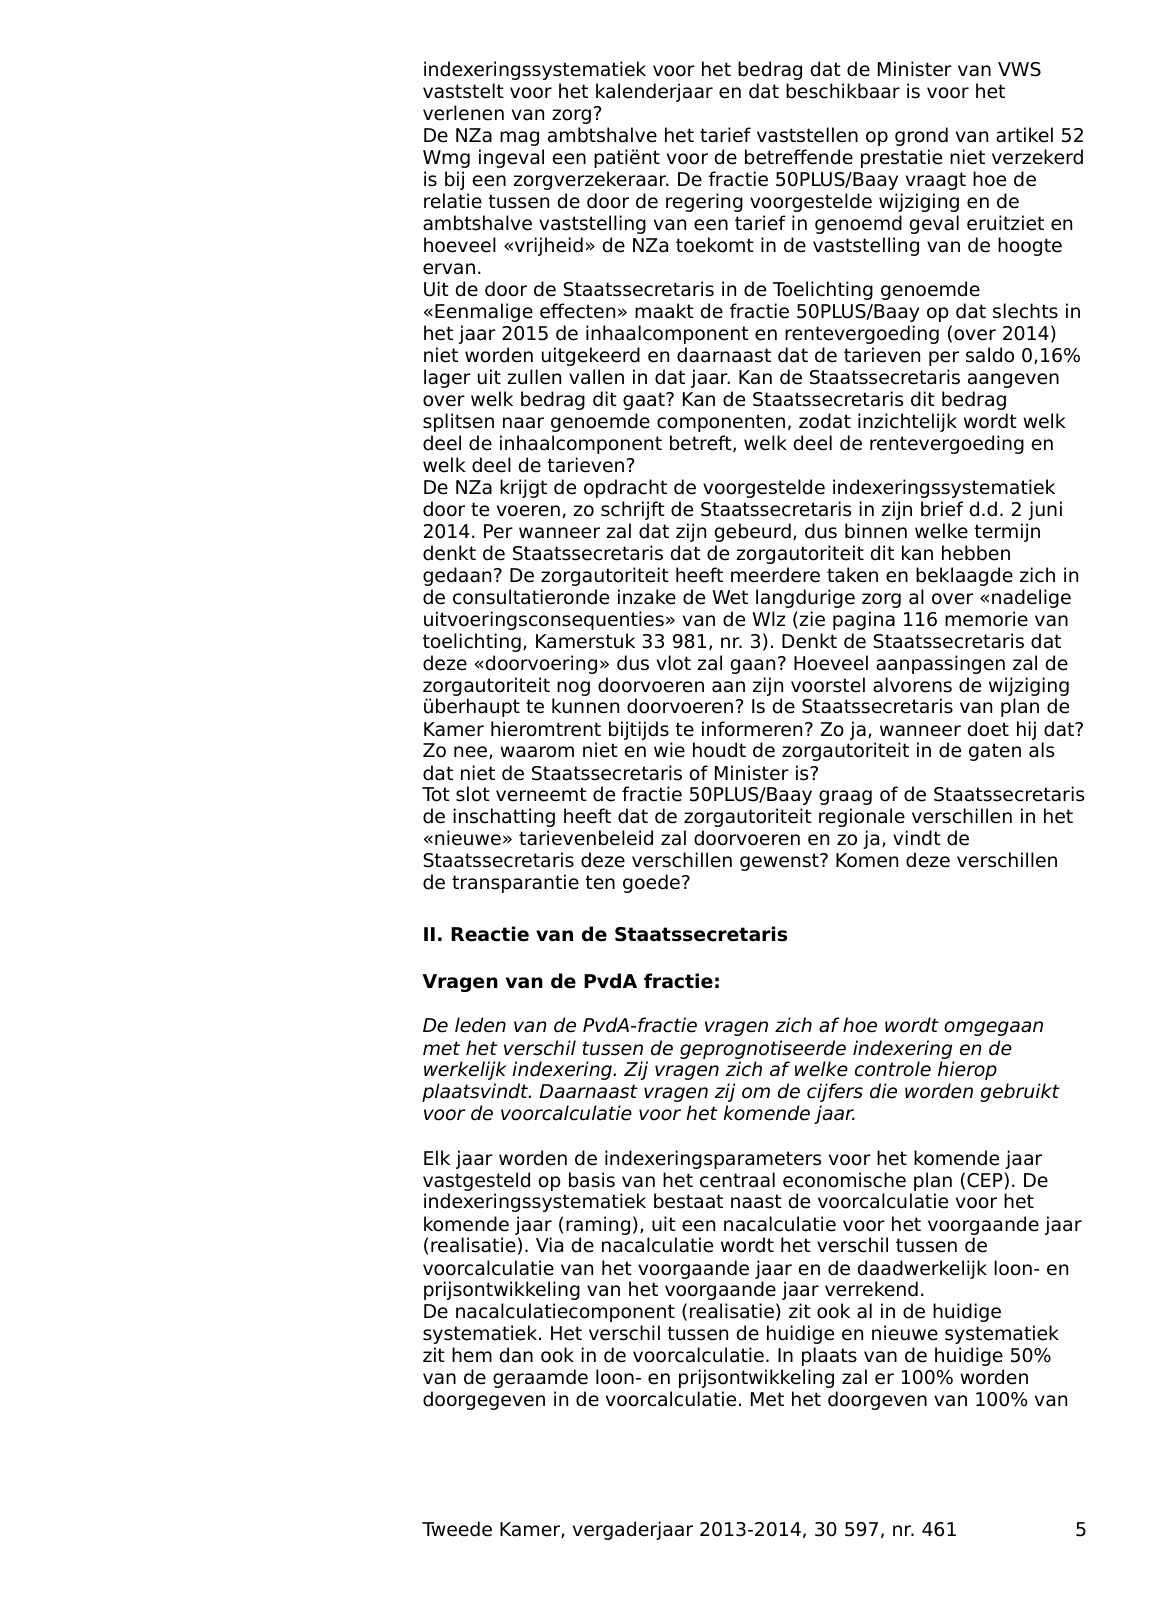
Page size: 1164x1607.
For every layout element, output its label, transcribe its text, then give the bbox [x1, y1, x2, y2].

subtitle II. Reactie van de Staatssecretaris [422, 924, 1087, 946]
text Uit de door de Staatssecretaris in de Toelichting genoemde «Eenmalige effecten» maakt de fractie 50PLUS/Baay op dat slechts in het jaar 2015 de inhaalcomponent en rentevergoeding (over 2014) niet worden uitgekeerd en daarnaast dat de tarieven per saldo 0,16% lager uit zullen vallen in dat jaar. Kan de Staatssecretaris aangeven over welk bedrag dit gaat? Kan de Staatssecretaris dit bedrag splitsen naar genoemde componenten, zodat inzichtelijk wordt welk deel de inhaalcomponent betreft, welk deel de rentevergoeding en welk deel de tarieven? [422, 279, 1087, 477]
text De nacalculatiecomponent (realisatie) zit ook al in de huidige systematiek. Het verschil tussen de huidige en nieuwe systematiek zit hem dan ook in de voorcalculatie. In plaats van de huidige 50% van de geraamde loon- en prijsontwikkeling zal er 100% worden doorgegeven in de voorcalculatie. Met het doorgeven van 100% van [422, 1301, 1087, 1411]
subtitle Vragen van de PvdA fractie: [422, 971, 1087, 993]
text Elk jaar worden de indexeringsparameters voor het komende jaar vastgesteld op basis van het centraal economische plan (CEP). De indexeringssystematiek bestaat naast de voorcalculatie voor het komende jaar (raming), uit een nacalculatie voor het voorgaande jaar (realisatie). Via de nacalculatie wordt het verschil tussen de voorcalculatie van het voorgaande jaar en de daadwerkelijk loon- en prijsontwikkeling van het voorgaande jaar verrekend. [422, 1147, 1087, 1301]
text De NZa krijgt de opdracht de voorgestelde indexeringssystematiek door te voeren, zo schrijft de Staatssecretaris in zijn brief d.d. 2 juni 2014. Per wanneer zal dat zijn gebeurd, dus binnen welke termijn denkt de Staatssecretaris dat de zorgautoriteit dit kan hebben gedaan? De zorgautoriteit heeft meerdere taken en beklaagde zich in de consultatieronde inzake de Wet langdurige zorg al over «nadelige uitvoeringsconsequenties» van de Wlz (zie pagina 116 memorie van toelichting, Kamerstuk 33 981, nr. 3). Denkt de Staatssecretaris dat deze «doorvoering» dus vlot zal gaan? Hoeveel aanpassingen zal de zorgautoriteit nog doorvoeren aan zijn voorstel alvorens de wijziging überhaupt te kunnen doorvoeren? Is de Staatssecretaris van plan de Kamer hieromtrent bijtijds te informeren? Zo ja, wanneer doet hij dat? Zo nee, waarom niet en wie houdt de zorgautoriteit in de gaten als dat niet de Staatssecretaris of Minister is? [422, 477, 1087, 784]
text indexeringssystematiek voor het bedrag dat de Minister van VWS vaststelt voor het kalenderjaar en dat beschikbaar is voor het verlenen van zorg? [422, 59, 1087, 125]
text De NZa mag ambtshalve het tarief vaststellen op grond van artikel 52 Wmg ingeval een patiënt voor de betreffende prestatie niet verzekerd is bij een zorgverzekeraar. De fractie 50PLUS/Baay vraagt hoe de relatie tussen de door de regering voorgestelde wijziging en de ambtshalve vaststelling van een tarief in genoemd geval eruitziet en hoeveel «vrijheid» de NZa toekomt in de vaststelling van de hoogte ervan. [422, 125, 1087, 279]
text De leden van de PvdA-fractie vragen zich af hoe wordt omgegaan met het verschil tussen de geprognotiseerde indexering en de werkelijk indexering. Zij vragen zich af welke controle hierop plaatsvindt. Daarnaast vragen zij om de cijfers die worden gebruikt voor de voorcalculatie voor het komende jaar. [422, 1015, 1087, 1125]
text Tot slot verneemt de fractie 50PLUS/Baay graag of de Staatssecretaris de inschatting heeft dat de zorgautoriteit regionale verschillen in het «nieuwe» tarievenbeleid zal doorvoeren en zo ja, vindt de Staatssecretaris deze verschillen gewenst? Komen deze verschillen de transparantie ten goede? [422, 784, 1087, 894]
